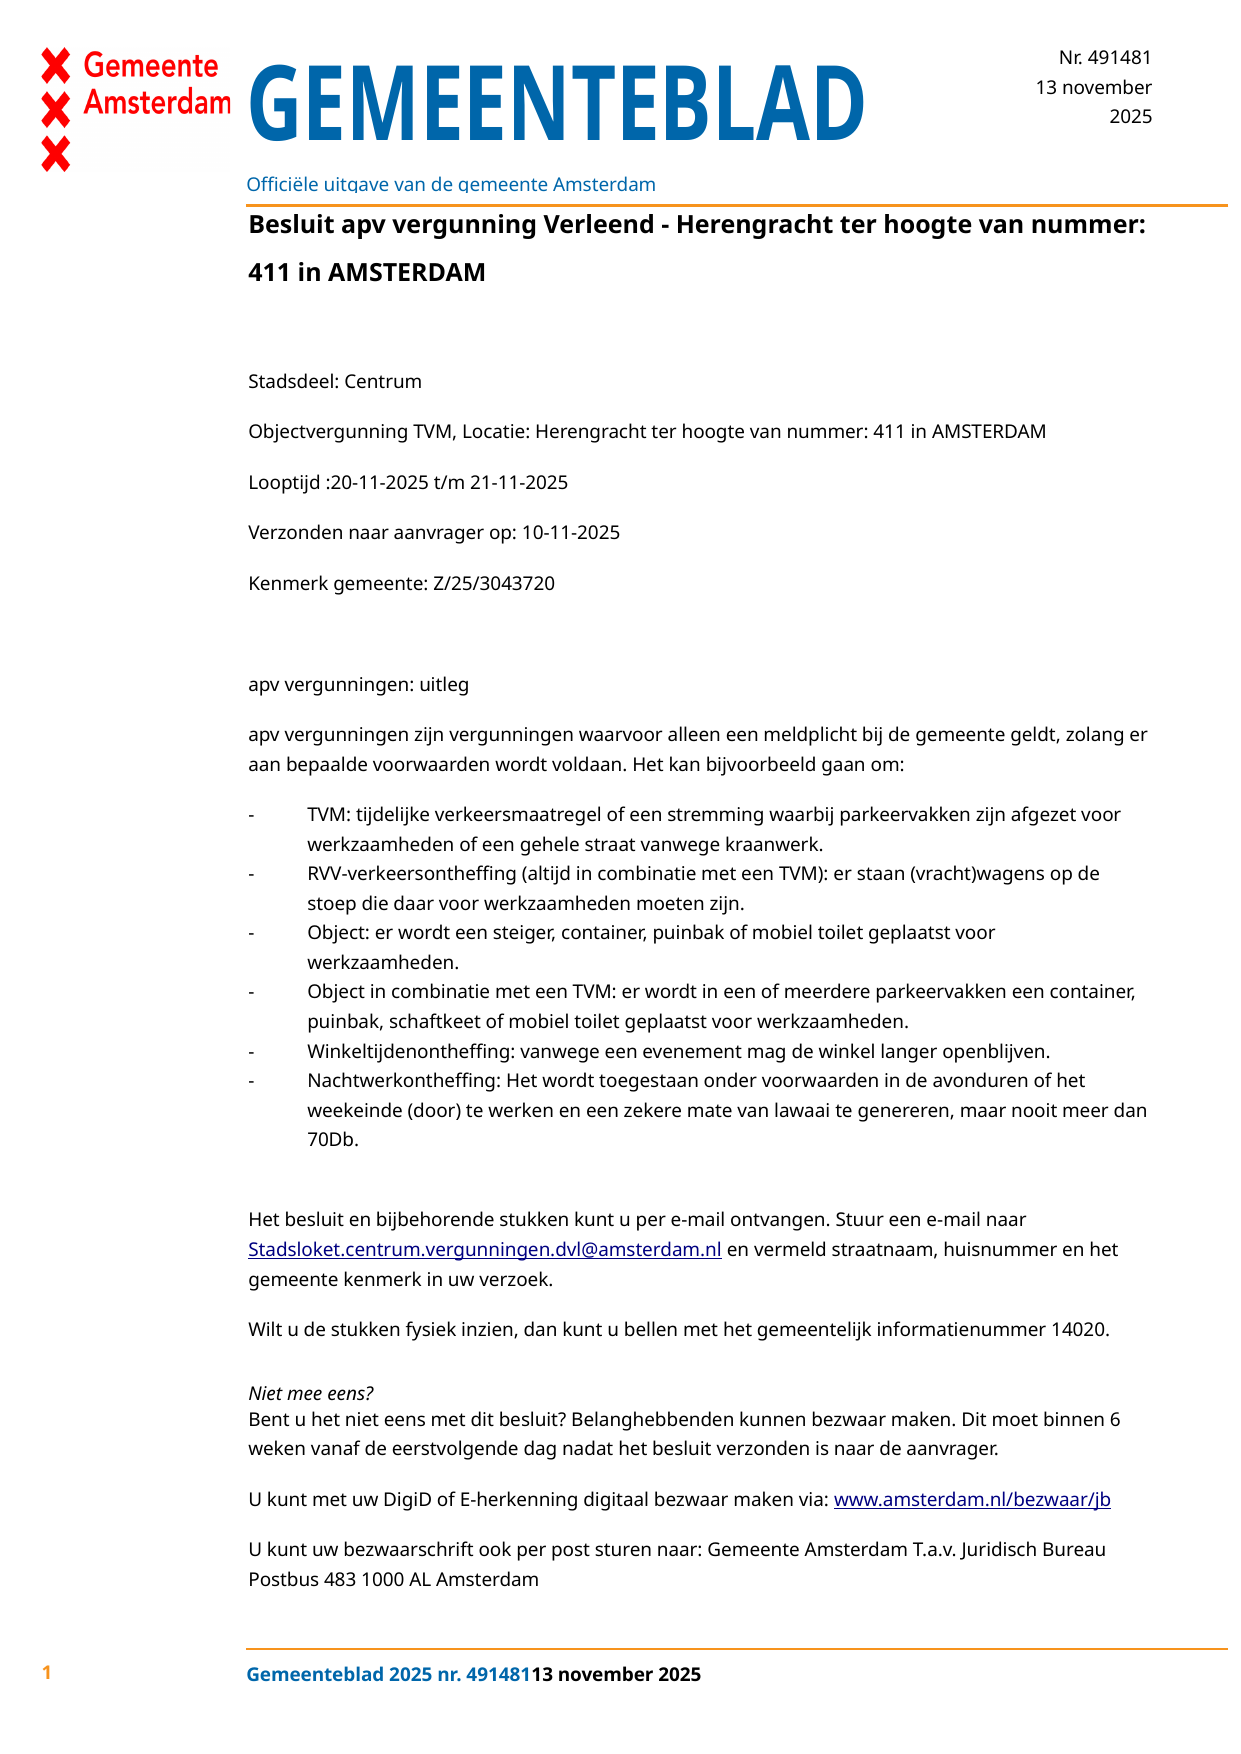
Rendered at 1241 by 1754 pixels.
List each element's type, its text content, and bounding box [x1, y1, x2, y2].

list RVV-verkeersontheffing (altijd in combinatie met een TVM): er staan (vracht)wagens op de stoep die daar voor werkzaamheden moeten zijn. [248, 860, 1152, 916]
list Nachtwerkontheffing: Het wordt toegestaan onder voorwaarden in de avonduren of het weekeinde (door) te werken en een zekere mate van lawaai te genereren, maar nooit meer dan 70Db. [248, 1067, 1152, 1152]
text Het besluit en bijbehorende stukken kunt u per e-mail ontvangen. Stuur een e-mail naar Stadsloket.centrum.vergunningen.dvl@amsterdam.nl en vermeld straatnaam, huisnummer en het gemeente kenmerk in uw verzoek. [248, 1207, 1152, 1292]
text Stadsdeel: Centrum [248, 368, 1152, 394]
text apv vergunningen zijn vergunningen waarvoor alleen een meldplicht bij de gemeente geldt, zolang er aan bepaalde voorwaarden wordt voldaan. Het kan bijvoorbeeld gaan om: [248, 721, 1152, 777]
text Objectvergunning TVM, Locatie: Herengracht ter hoogte van nummer: 411 in AMSTERDAM [248, 419, 1152, 444]
list Object in combinatie met een TVM: er wordt in een of meerdere parkeervakken een container, puinbak, schaftkeet of mobiel toilet geplaatst voor werkzaamheden. [248, 979, 1152, 1034]
picture [41, 47, 231, 172]
text Besluit apv vergunning Verleend - Herengracht ter hoogte van nummer: 411 in AMSTERDAM [248, 207, 1152, 288]
text Wilt u de stukken fysiek inzien, dan kunt u bellen met het gemeentelijk informatienummer 14020. [248, 1316, 1152, 1342]
text Bent u het niet eens met dit besluit? Belanghebbenden kunnen bezwaar maken. Dit moet binnen 6 weken vanaf de eerstvolgende dag nadat het besluit verzonden is naar de aanvrager. [248, 1406, 1152, 1461]
text Verzonden naar aanvrager op: 10-11-2025 [248, 519, 1152, 545]
text Looptijd :20-11-2025 t/m 21-11-2025 [248, 469, 1152, 495]
text apv vergunningen: uitleg [248, 671, 1152, 697]
text Kenmerk gemeente: Z/25/3043720 [248, 570, 1152, 596]
text U kunt met uw DigiD of E-herkenning digitaal bezwaar maken via: www.amsterdam.nl/bezwaar/jb [248, 1486, 1152, 1512]
list Object: er wordt een steiger, container, puinbak of mobiel toilet geplaatst voor werkzaamheden. [248, 919, 1152, 975]
list TVM: tijdelijke verkeersmaatregel of een stremming waarbij parkeervakken zijn afgezet voor werkzaamheden of een gehele straat vanwege kraanwerk. [248, 801, 1152, 857]
text Niet mee eens? [248, 1380, 1152, 1406]
text U kunt uw bezwaarschrift ook per post sturen naar: Gemeente Amsterdam T.a.v. Juridisch Bureau Postbus 483 1000 AL Amsterdam [248, 1536, 1152, 1592]
list Winkeltijdenontheffing: vanwege een evenement mag de winkel langer openblijven. [248, 1038, 1152, 1064]
